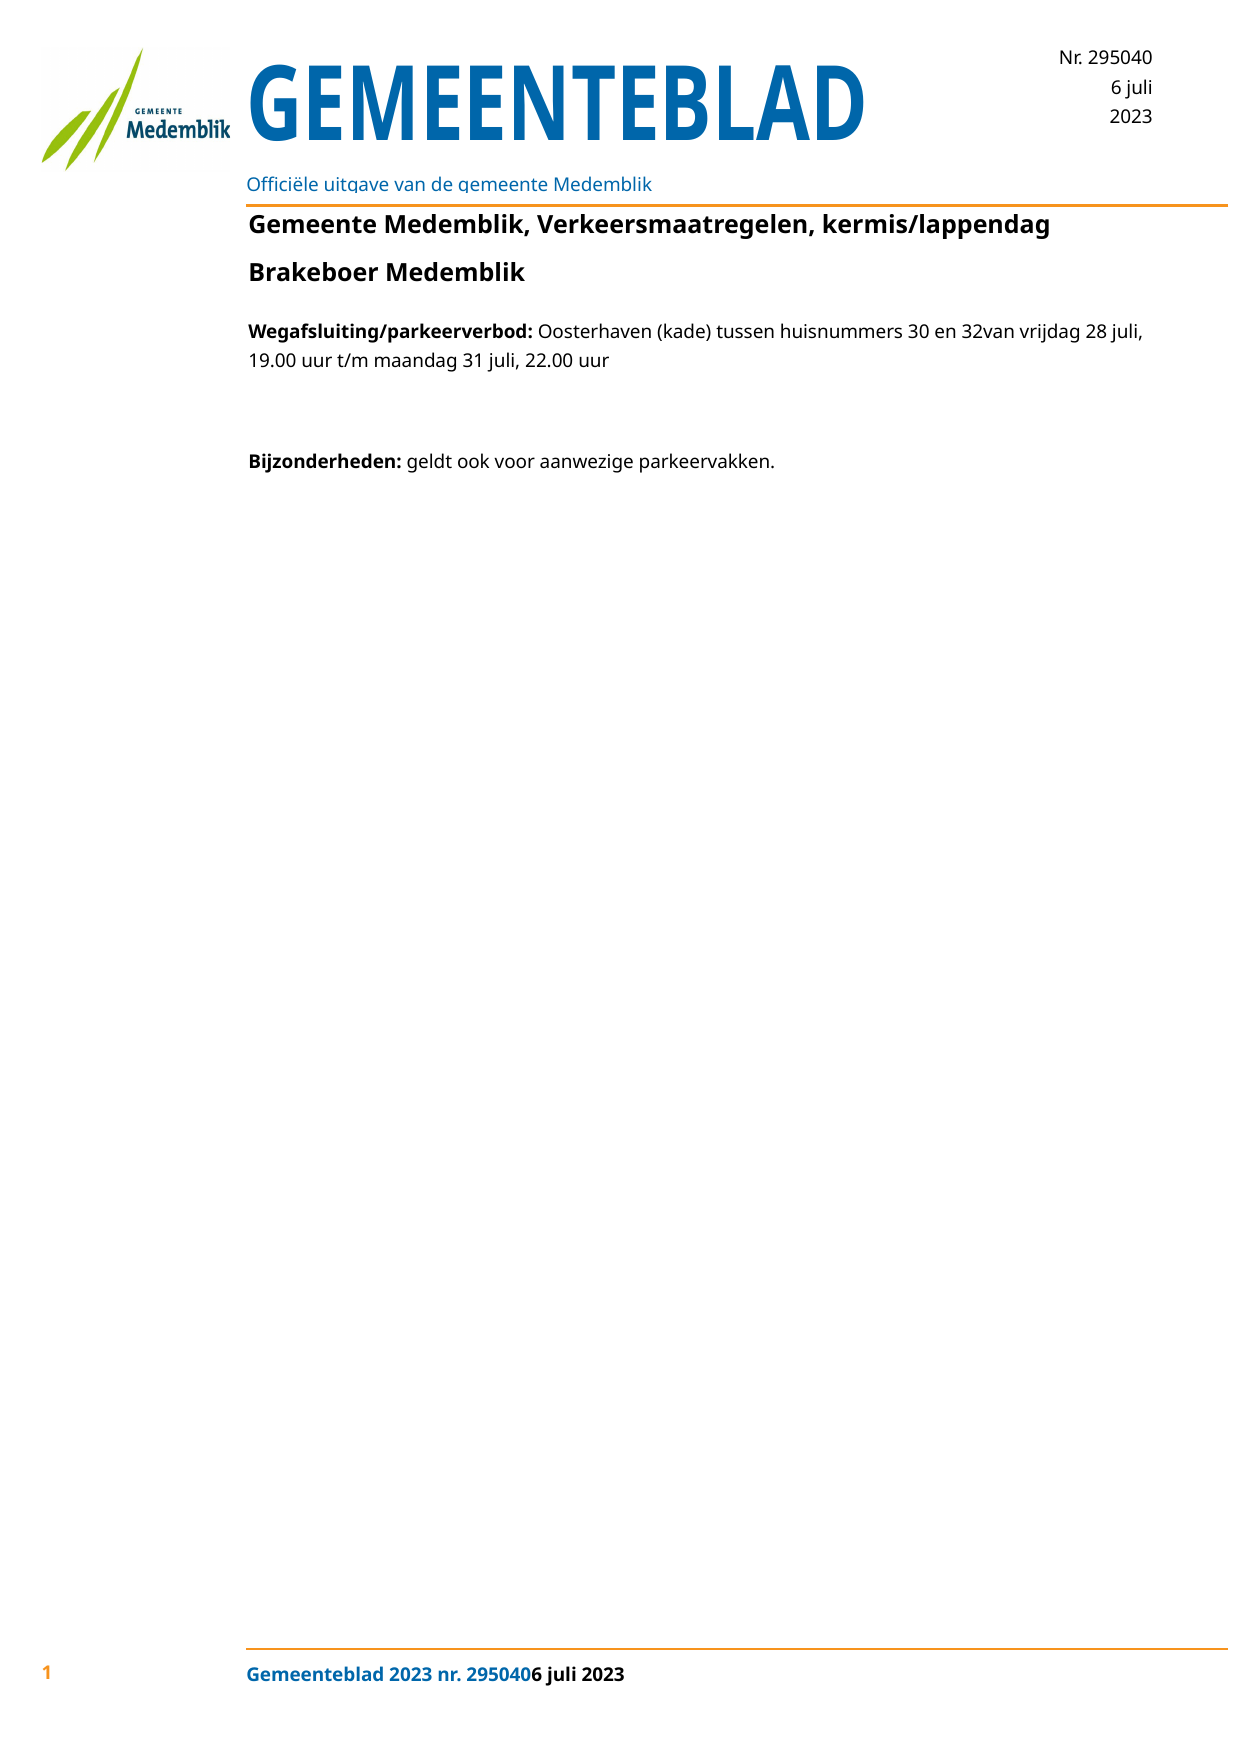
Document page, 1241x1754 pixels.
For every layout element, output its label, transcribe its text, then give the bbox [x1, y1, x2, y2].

picture [41, 47, 231, 172]
text Gemeente Medemblik, Verkeersmaatregelen, kermis/lappendag Brakeboer Medemblik [248, 207, 1152, 288]
text Bijzonderheden: geldt ook voor aanwezige parkeervakken. [248, 448, 1152, 474]
text Wegafsluiting/parkeerverbod: Oosterhaven (kade) tussen huisnummers 30 en 32van vrijdag 28 juli, 19.00 uur t/m maandag 31 juli, 22.00 uur [248, 318, 1152, 373]
